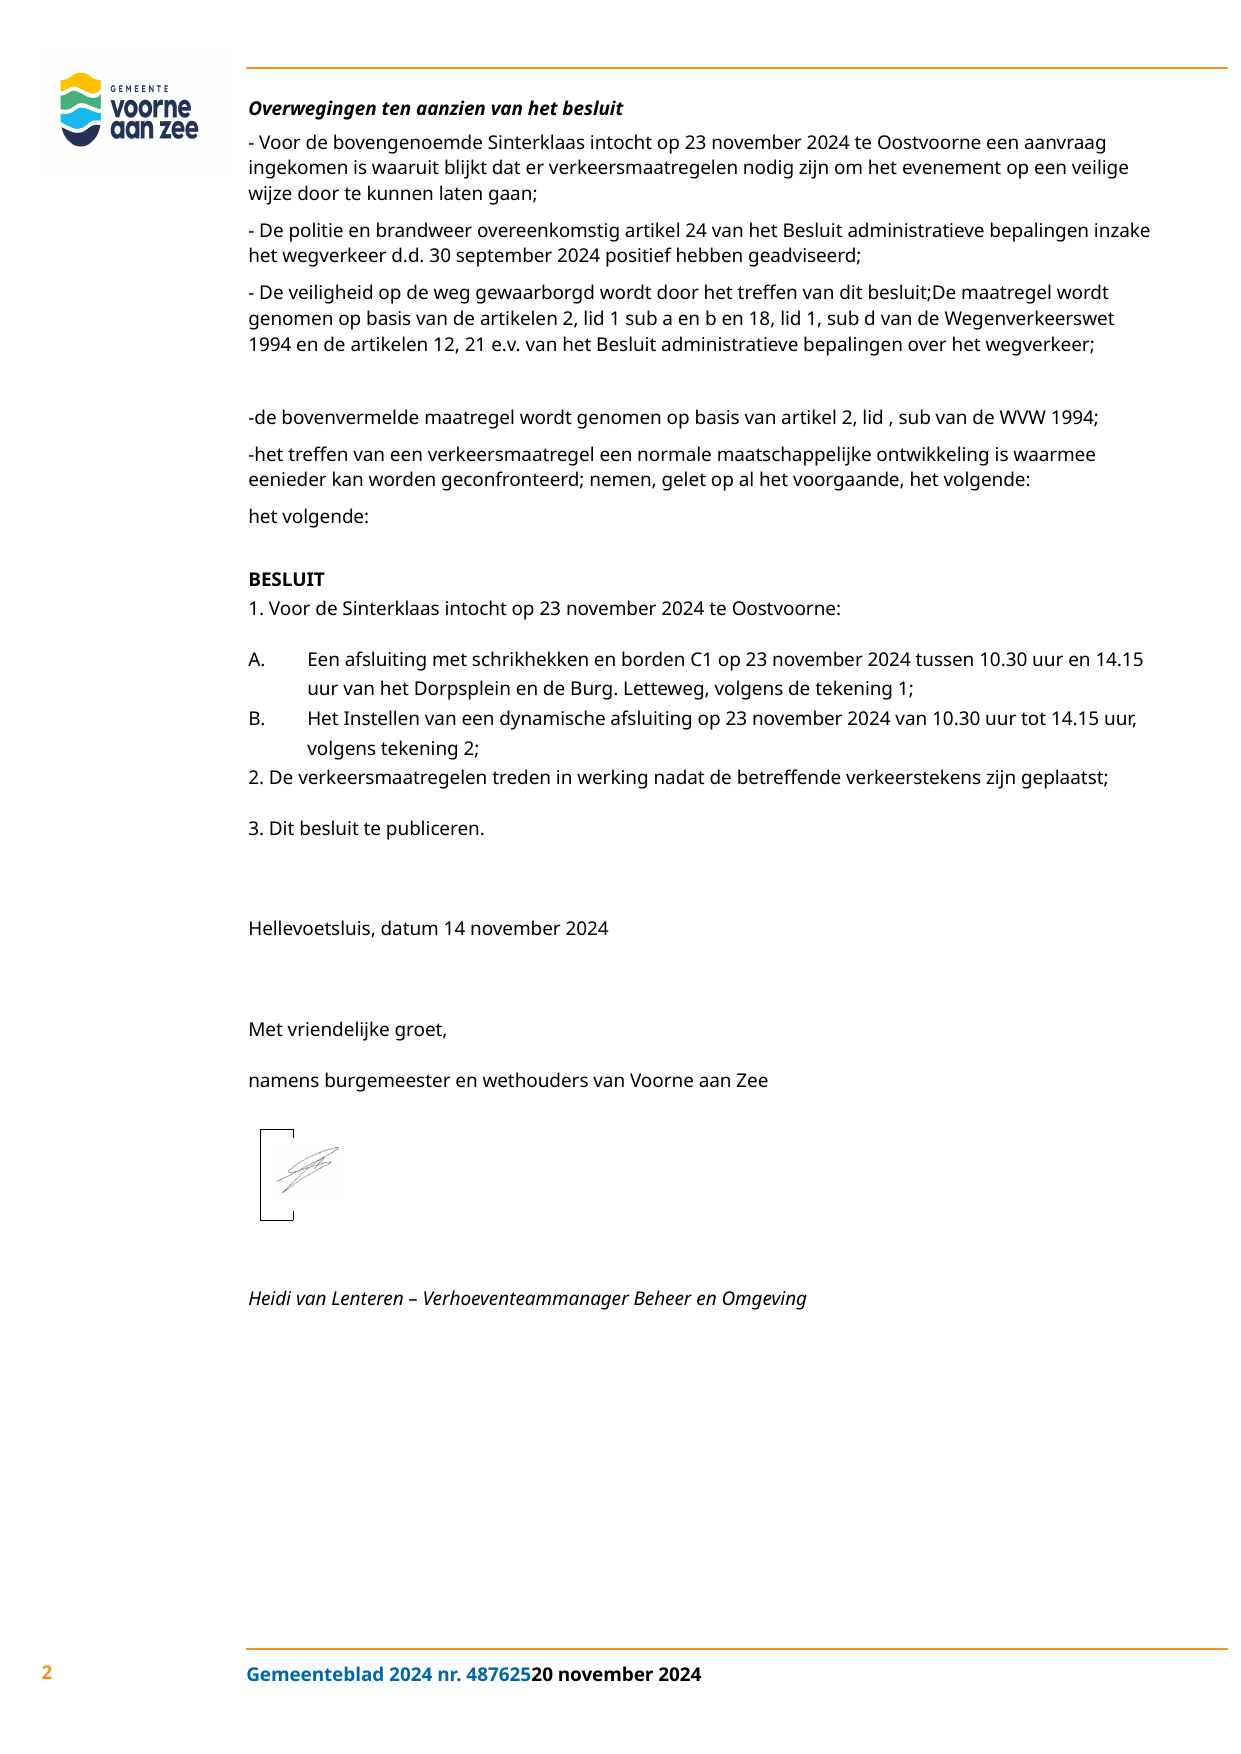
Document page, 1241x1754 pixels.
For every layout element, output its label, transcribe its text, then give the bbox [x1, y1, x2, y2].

picture [41, 47, 231, 172]
text Overwegingen ten aanzien van het besluit [248, 95, 1152, 121]
list Een afsluiting met schrikhekken en borden C1 op 23 november 2024 tussen 10.30 uur en 14.15 uur van het Dorpsplein en de Burg. Letteweg, volgens de tekening 1; [248, 646, 1152, 701]
text - De politie en brandweer overeenkomstig artikel 24 van het Besluit administratieve bepalingen inzake het wegverkeer d.d. 30 september 2024 positief hebben geadviseerd; [248, 217, 1152, 268]
text BESLUIT [248, 566, 1152, 592]
text 3. Dit besluit te publiceren. [248, 815, 1152, 840]
text - Voor de bovengenoemde Sinterklaas intocht op 23 november 2024 te Oostvoorne een aanvraag ingekomen is waaruit blijkt dat er verkeersmaatregelen nodig zijn om het evenement op een veilige wijze door te kunnen laten gaan; [248, 129, 1152, 206]
text -de bovenvermelde maatregel wordt genomen op basis van artikel 2, lid , sub van de WVW 1994; [248, 404, 1152, 430]
text -het treffen van een verkeersmaatregel een normale maatschappelijke ontwikkeling is waarmee eenieder kan worden geconfronteerd; nemen, gelet op al het voorgaande, het volgende: [248, 441, 1152, 492]
picture [268, 1138, 417, 1211]
text 2. De verkeersmaatregelen treden in werking nadat de betreffende verkeerstekens zijn geplaatst; [248, 764, 1152, 790]
text - De veiligheid op de weg gewaarborgd wordt door het treffen van dit besluit;De maatregel wordt genomen op basis van de artikelen 2, lid 1 sub a en b en 18, lid 1, sub d van de Wegenverkeerswet 1994 en de artikelen 12, 21 e.v. van het Besluit administratieve bepalingen over het wegverkeer; [248, 279, 1152, 357]
text Heidi van Lenteren – Verhoeventeammanager Beheer en Omgeving [248, 1285, 1152, 1311]
text Hellevoetsluis, datum 14 november 2024 [248, 916, 1152, 941]
text 1. Voor de Sinterklaas intocht op 23 november 2024 te Oostvoorne: [248, 596, 1152, 621]
list Het Instellen van een dynamische afsluiting op 23 november 2024 van 10.30 uur tot 14.15 uur, volgens tekening 2; [248, 705, 1152, 760]
text het volgende: [248, 503, 1152, 529]
text Met vriendelijke groet, [248, 1016, 1152, 1042]
text namens burgemeester en wethouders van Voorne aan Zee [248, 1067, 1152, 1092]
